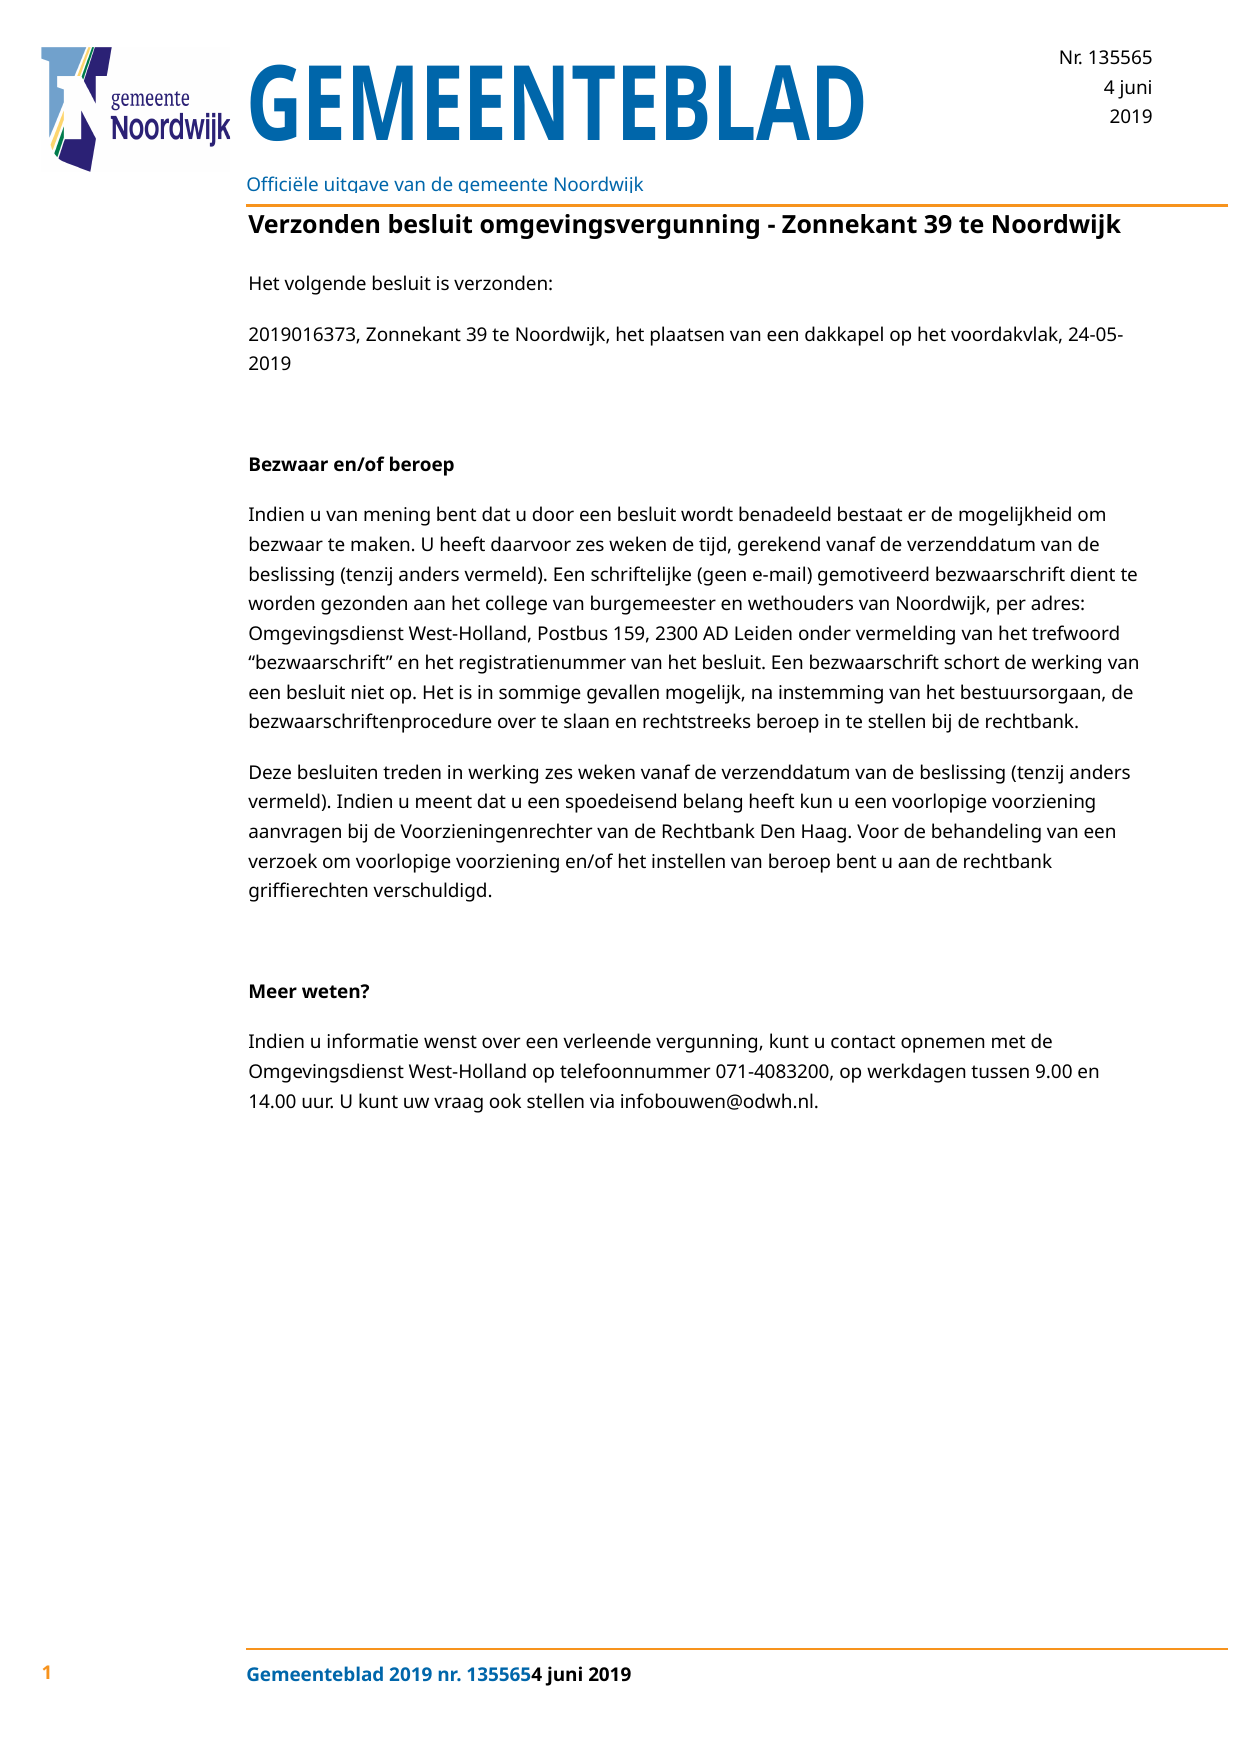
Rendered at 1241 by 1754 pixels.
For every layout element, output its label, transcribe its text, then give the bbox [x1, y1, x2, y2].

text Indien u van mening bent dat u door een besluit wordt benadeeld bestaat er de mogelijkheid om bezwaar te maken. U heeft daarvoor zes weken de tijd, gerekend vanaf de verzenddatum van de beslissing (tenzij anders vermeld). Een schriftelijke (geen e-mail) gemotiveerd bezwaarschrift dient te worden gezonden aan het college van burgemeester en wethouders van Noordwijk, per adres: Omgevingsdienst West-Holland, Postbus 159, 2300 AD Leiden onder vermelding van het trefwoord “bezwaarschrift” en het registratienummer van het besluit. Een bezwaarschrift schort de werking van een besluit niet op. Het is in sommige gevallen mogelijk, na instemming van het bestuursorgaan, de bezwaarschriftenprocedure over te slaan en rechtstreeks beroep in te stellen bij de rechtbank. [248, 502, 1152, 734]
text Verzonden besluit omgevingsvergunning - Zonnekant 39 te Noordwijk [248, 207, 1152, 241]
text Deze besluiten treden in werking zes weken vanaf de verzenddatum van de beslissing (tenzij anders vermeld). Indien u meent dat u een spoedeisend belang heeft kun u een voorlopige voorziening aanvragen bij de Voorzieningenrechter van de Rechtbank Den Haag. Voor de behandeling van een verzoek om voorlopige voorziening en/of het instellen van beroep bent u aan de rechtbank griffierechten verschuldigd. [248, 759, 1152, 903]
text Indien u informatie wenst over een verleende vergunning, kunt u contact opnemen met de Omgevingsdienst West-Holland op telefoonnummer 071-4083200, op werkdagen tussen 9.00 en 14.00 uur. U kunt uw vraag ook stellen via infobouwen@odwh.nl. [248, 1029, 1152, 1113]
text Bezwaar en/of beroep [248, 451, 1152, 477]
text 2019016373, Zonnekant 39 te Noordwijk, het plaatsen van een dakkapel op het voordakvlak, 24-05-2019 [248, 321, 1152, 376]
picture [41, 47, 231, 172]
text Het volgende besluit is verzonden: [248, 270, 1152, 296]
text Meer weten? [248, 978, 1152, 1004]
